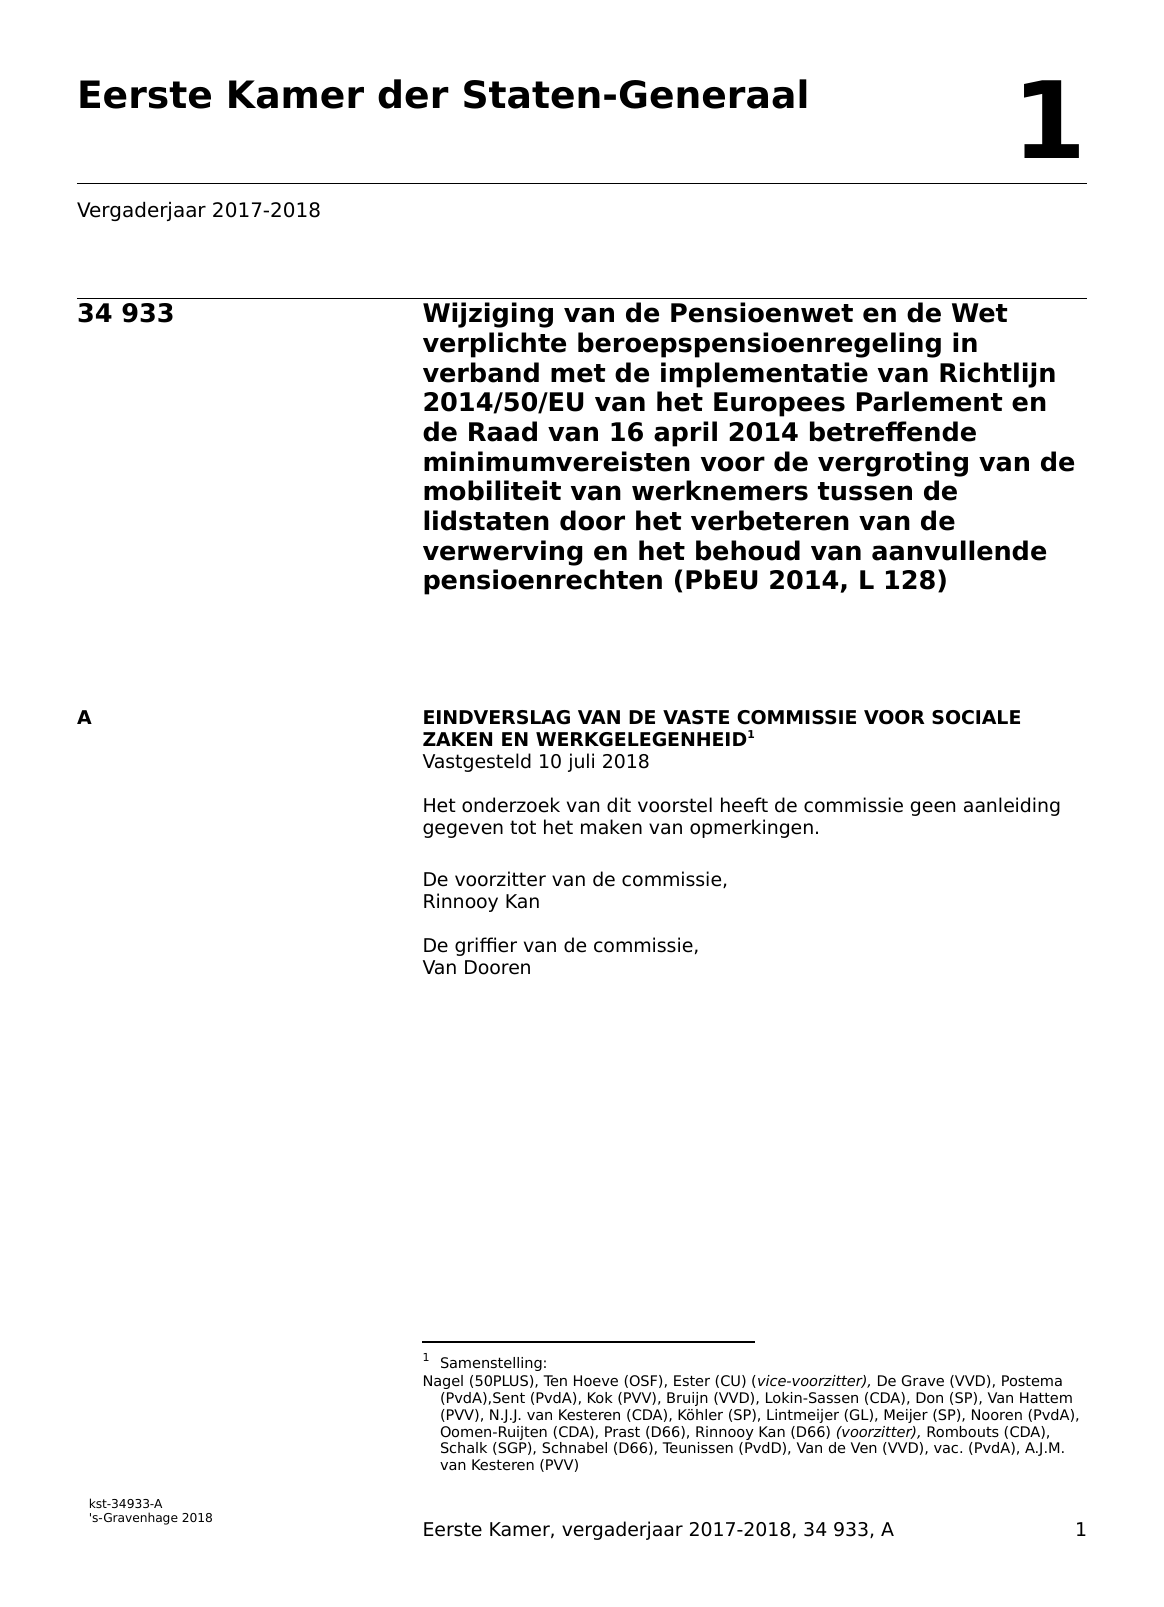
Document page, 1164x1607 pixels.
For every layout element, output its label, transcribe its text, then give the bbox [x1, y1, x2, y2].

text 's-Gravenhage 2018 [88, 1511, 323, 1525]
table_header 1 [886, 59, 1087, 183]
text Het onderzoek van dit voorstel heeft de commissie geen aanleiding gegeven tot het maken van opmerkingen. [422, 795, 1087, 839]
subtitle A EINDVERSLAG VAN DE VASTE COMMISSIE VOOR SOCIALE ZAKEN EN WERKGELEGENHEID [77, 707, 1087, 751]
table_header Eerste Kamer der Staten-Generaal [77, 59, 886, 183]
text Vastgesteld 10 juli 2018 [422, 751, 1087, 773]
table_cell Vergaderjaar 2017-2018 [77, 184, 1087, 298]
text De griffier van de commissie, Van Dooren [422, 935, 1087, 979]
text Nagel (50PLUS), Ten Hoeve (OSF), Ester (CU) (vice-voorzitter), De Grave (VVD), Postema (PvdA),Sent (PvdA), Kok (PVV), Bruijn (VVD), Lokin-Sassen (CDA), Don (SP), Van Hattem (PVV), N.J.J. van Kesteren (CDA), Köhler (SP), Lintmeijer (GL), Meijer (SP), Nooren (PvdA), Oomen-Ruijten (CDA), Prast (D66), Rinnooy Kan (D66) (voorzitter), Rombouts (CDA), Schalk (SGP), Schnabel (D66), Teunissen (PvdD), Van de Ven (VVD), vac. (PvdA), A.J.M. van Kesteren (PVV) [422, 1373, 1087, 1474]
text kst-34933-A [88, 1497, 323, 1511]
text De voorzitter van de commissie, Rinnooy Kan [422, 869, 1087, 913]
text Samenstelling: [422, 1351, 1087, 1373]
subtitle 34 933 Wijziging van de Pensioenwet en de Wet verplichte beroepspensioenregeling in verband met de implementatie van Richtlijn 2014/50/EU van het Europees Parlement en de Raad van 16 april 2014 betreffende minimumvereisten voor de vergroting van de mobiliteit van werknemers tussen de lidstaten door het verbeteren van de verwerving en het behoud van aanvullende pensioenrechten (PbEU 2014, L 128) [77, 299, 1087, 596]
